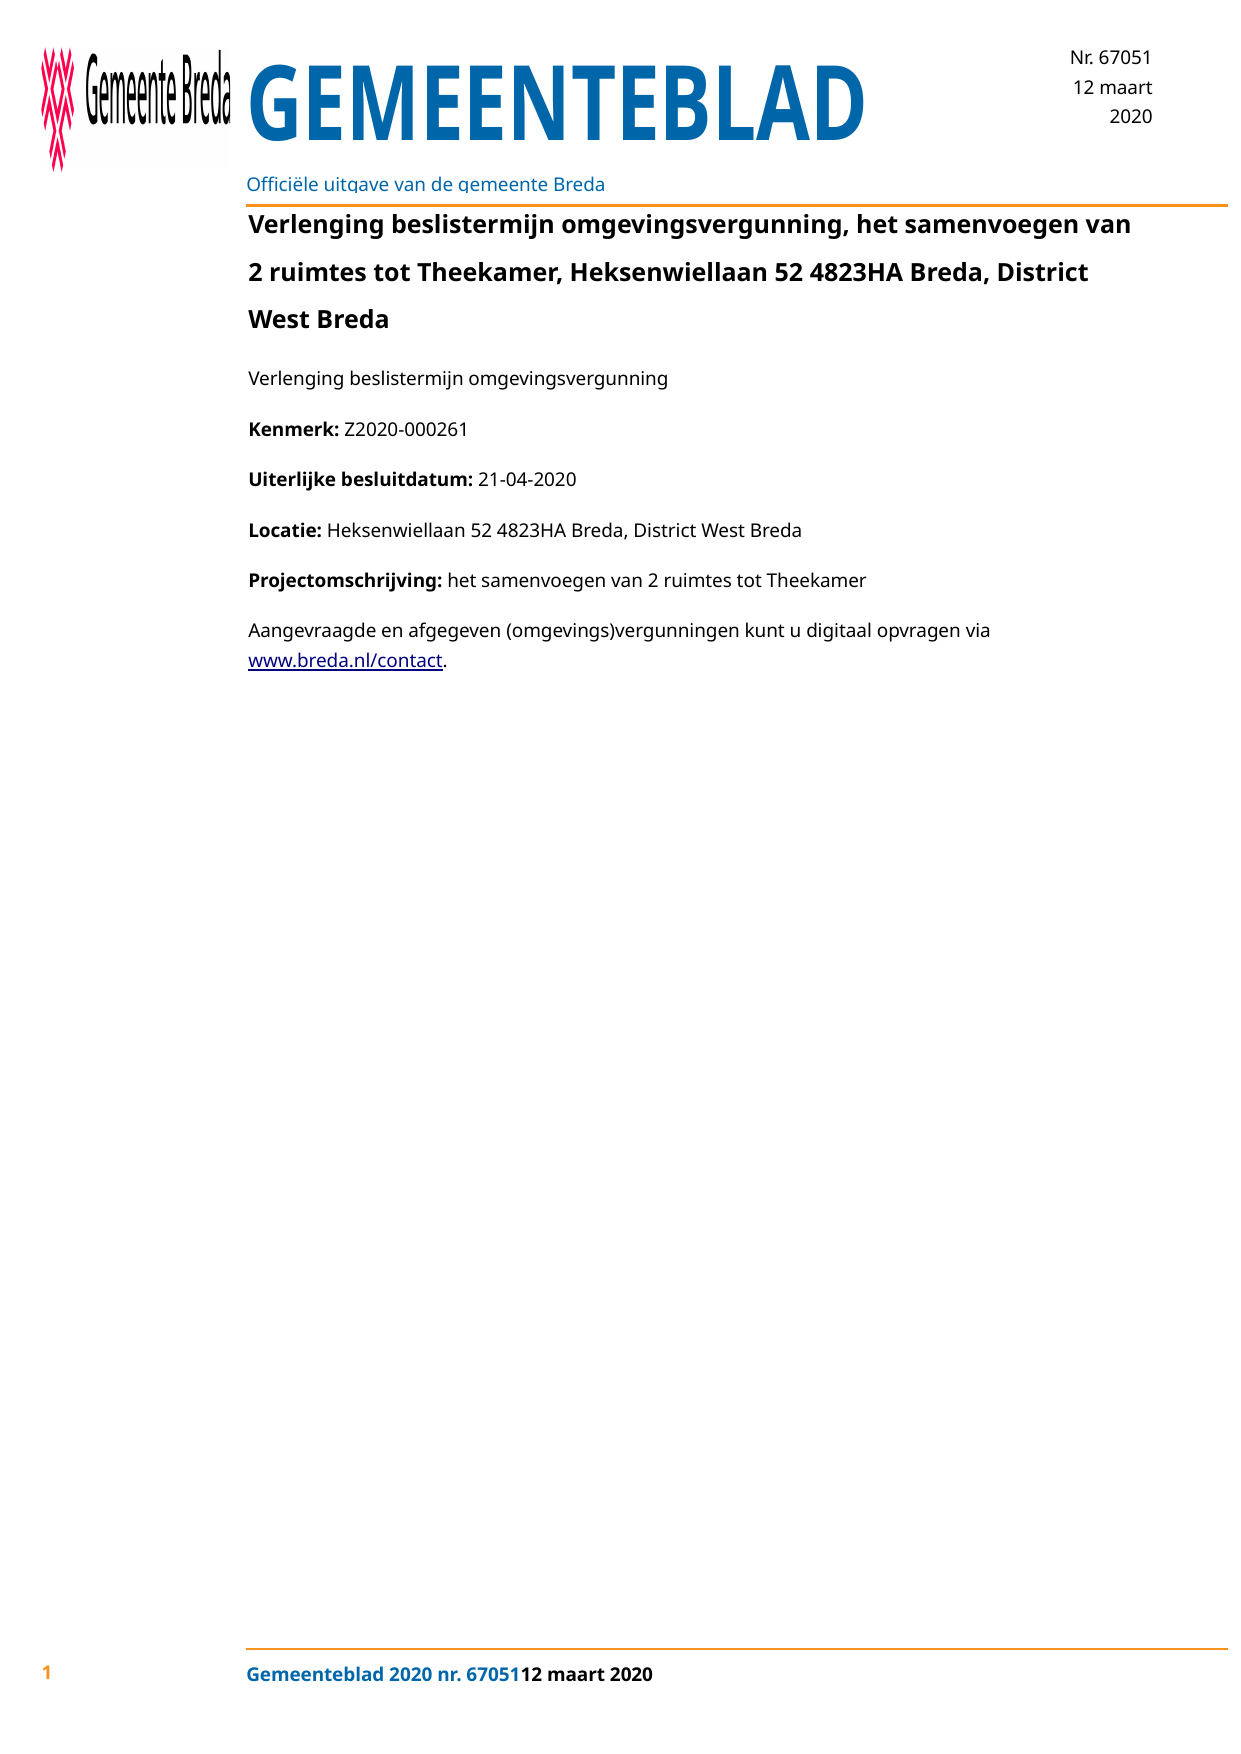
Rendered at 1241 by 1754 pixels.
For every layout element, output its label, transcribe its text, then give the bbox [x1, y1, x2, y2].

text Verlenging beslistermijn omgevingsvergunning, het samenvoegen van 2 ruimtes tot Theekamer, Heksenwiellaan 52 4823HA Breda, District West Breda [248, 207, 1152, 336]
text Projectomschrijving: het samenvoegen van 2 ruimtes tot Theekamer [248, 567, 1152, 593]
text Aangevraagde en afgegeven (omgevings)vergunningen kunt u digitaal opvragen via www.breda.nl/contact. [248, 618, 1152, 673]
picture [41, 47, 231, 172]
text Kenmerk: Z2020-000261 [248, 416, 1152, 442]
text Locatie: Heksenwiellaan 52 4823HA Breda, District West Breda [248, 517, 1152, 542]
text Verlenging beslistermijn omgevingsvergunning [248, 366, 1152, 391]
text Uiterlijke besluitdatum: 21-04-2020 [248, 466, 1152, 492]
